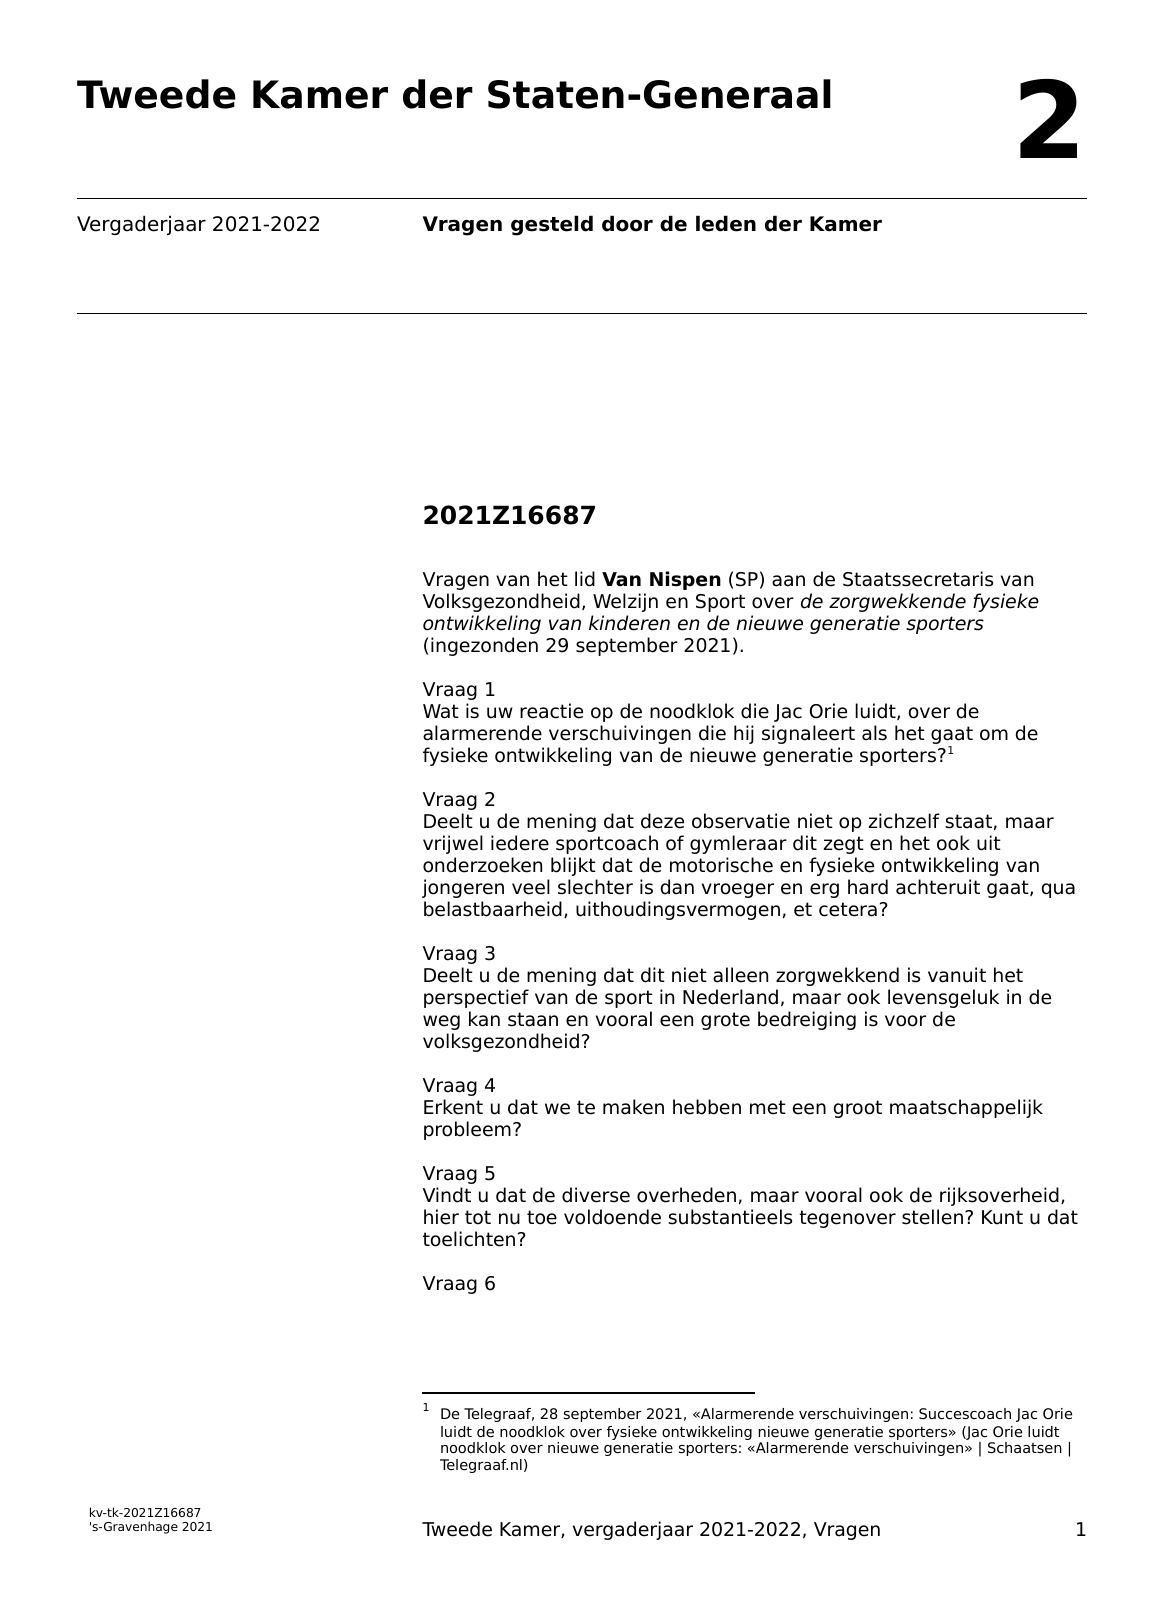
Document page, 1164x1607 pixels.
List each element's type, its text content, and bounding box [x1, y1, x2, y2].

text 's-Gravenhage 2021 [88, 1520, 323, 1534]
text De Telegraaf, 28 september 2021, «Alarmerende verschuivingen: Succescoach Jac Orie luidt de noodklok over fysieke ontwikkeling nieuwe generatie sporters» (Jac Orie luidt noodklok over nieuwe generatie sporters: «Alarmerende verschuivingen» | Schaatsen | Telegraaf.nl) [422, 1402, 1087, 1474]
text Vraag 4 [422, 1075, 1087, 1097]
text Vraag 1 [422, 679, 1087, 701]
table_cell Vergaderjaar 2021-2022 [77, 199, 422, 313]
text Deelt u de mening dat deze observatie niet op zichzelf staat, maar vrijwel iedere sportcoach of gymleraar dit zegt en het ook uit onderzoeken blijkt dat de motorische en fysieke ontwikkeling van jongeren veel slechter is dan vroeger en erg hard achteruit gaat, qua belastbaarheid, uithoudingsvermogen, et cetera? [422, 811, 1087, 921]
text Vraag 6 [422, 1273, 1087, 1295]
text Vindt u dat de diverse overheden, maar vooral ook de rijksoverheid, hier tot nu toe voldoende substantieels tegenover stellen? Kunt u dat toelichten? [422, 1185, 1087, 1251]
text Vraag 5 [422, 1163, 1087, 1185]
text Wat is uw reactie op de noodklok die Jac Orie luidt, over de alarmerende verschuivingen die hij signaleert als het gaat om de fysieke ontwikkeling van de nieuwe generatie sporters? [422, 701, 1087, 767]
text Vragen van het lid Van Nispen (SP) aan de Staatssecretaris van Volksgezondheid, Welzijn en Sport over de zorgwekkende fysieke ontwikkeling van kinderen en de nieuwe generatie sporters (ingezonden 29 september 2021). [422, 569, 1087, 657]
table_header Tweede Kamer der Staten-Generaal [77, 59, 886, 198]
text kv-tk-2021Z16687 [88, 1506, 323, 1520]
text Vraag 2 [422, 789, 1087, 811]
table_header 2 [886, 59, 1087, 198]
text Vraag 3 [422, 943, 1087, 965]
text Erkent u dat we te maken hebben met een groot maatschappelijk probleem? [422, 1097, 1087, 1141]
table_cell Vragen gesteld door de leden der Kamer [422, 199, 1087, 313]
text Deelt u de mening dat dit niet alleen zorgwekkend is vanuit het perspectief van de sport in Nederland, maar ook levensgeluk in de weg kan staan en vooral een grote bedreiging is voor de volksgezondheid? [422, 965, 1087, 1053]
text 2021Z16687 [422, 501, 1087, 531]
